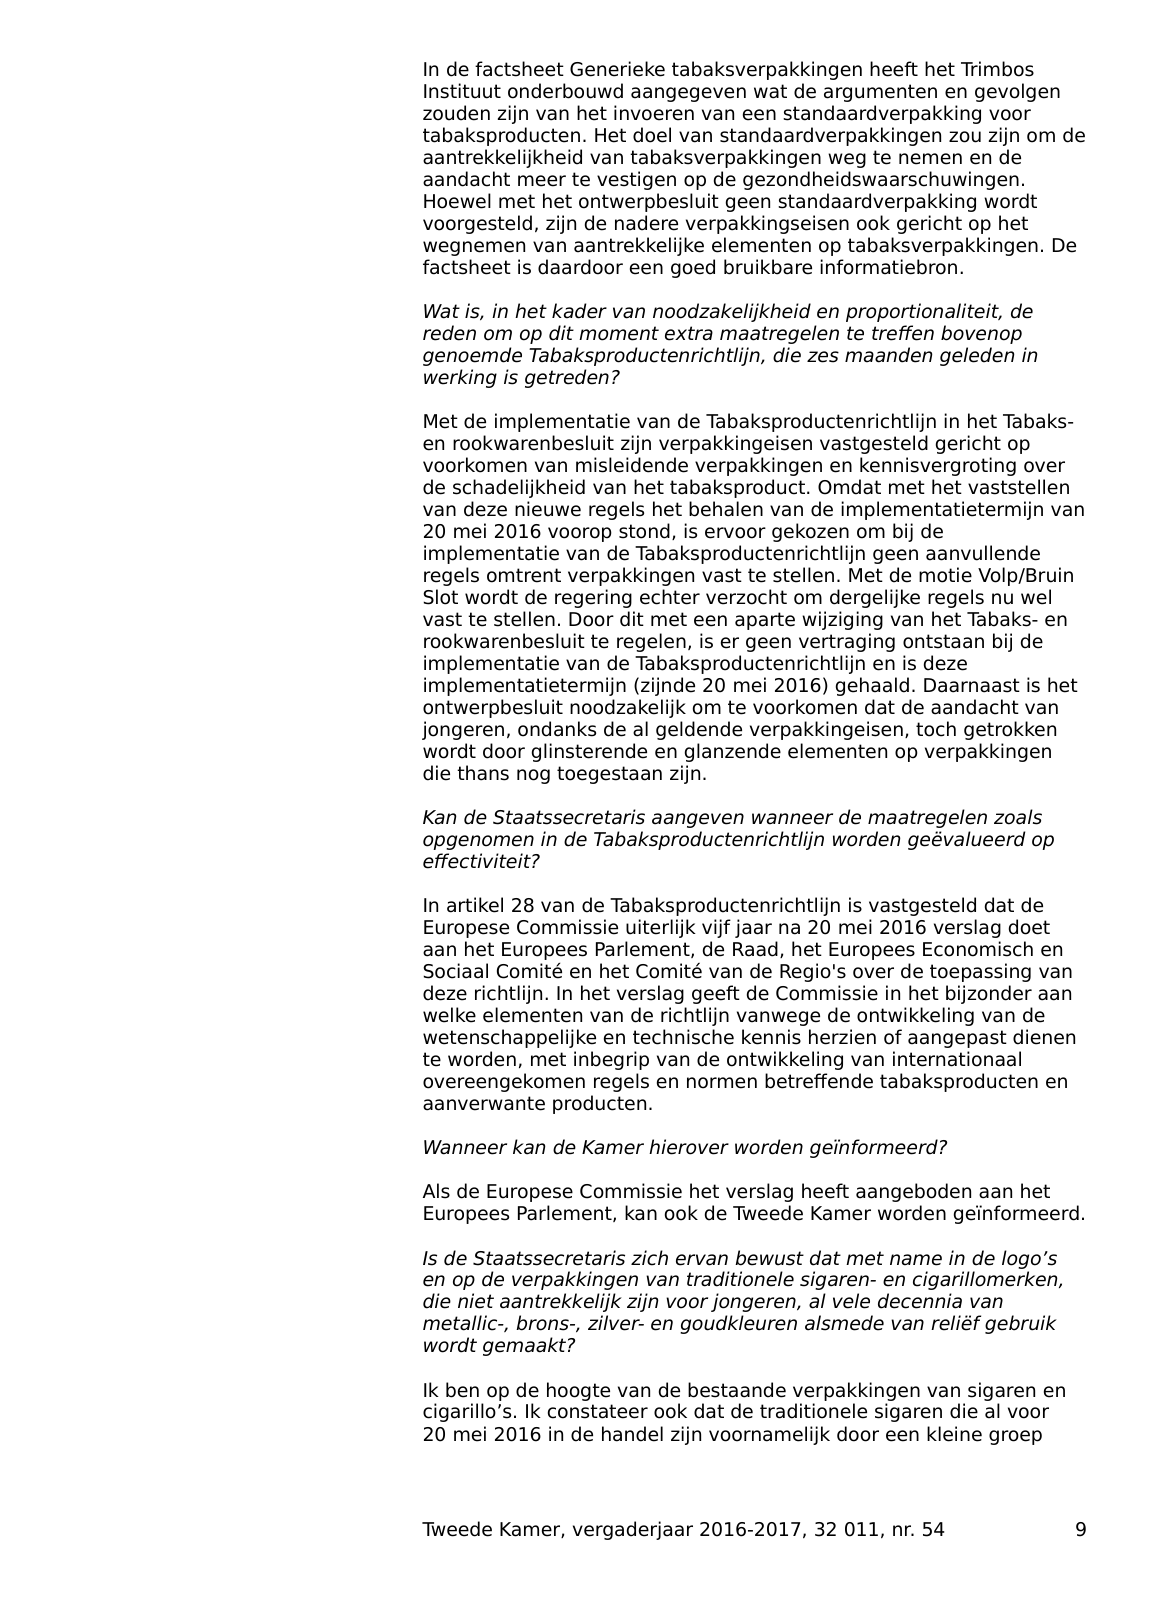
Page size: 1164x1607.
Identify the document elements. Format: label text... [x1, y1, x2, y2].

text Wat is, in het kader van noodzakelijkheid en proportionaliteit, de reden om op dit moment extra maatregelen te treffen bovenop genoemde Tabaksproductenrichtlijn, die zes maanden geleden in werking is getreden? [422, 301, 1087, 389]
text Is de Staatssecretaris zich ervan bewust dat met name in de logo’s en op de verpakkingen van traditionele sigaren- en cigarillomerken, die niet aantrekkelijk zijn voor jongeren, al vele decennia van metallic-, brons-, zilver- en goudkleuren alsmede van reliëf gebruik wordt gemaakt? [422, 1247, 1087, 1357]
text In de factsheet Generieke tabaksverpakkingen heeft het Trimbos Instituut onderbouwd aangegeven wat de argumenten en gevolgen zouden zijn van het invoeren van een standaardverpakking voor tabaksproducten. Het doel van standaardverpakkingen zou zijn om de aantrekkelijkheid van tabaksverpakkingen weg te nemen en de aandacht meer te vestigen op de gezondheidswaarschuwingen. Hoewel met het ontwerpbesluit geen standaardverpakking wordt voorgesteld, zijn de nadere verpakkingseisen ook gericht op het wegnemen van aantrekkelijke elementen op tabaksverpakkingen. De factsheet is daardoor een goed bruikbare informatiebron. [422, 59, 1087, 279]
text Met de implementatie van de Tabaksproductenrichtlijn in het Tabaks- en rookwarenbesluit zijn verpakkingeisen vastgesteld gericht op voorkomen van misleidende verpakkingen en kennisvergroting over de schadelijkheid van het tabaksproduct. Omdat met het vaststellen van deze nieuwe regels het behalen van de implementatietermijn van 20 mei 2016 voorop stond, is ervoor gekozen om bij de implementatie van de Tabaksproductenrichtlijn geen aanvullende regels omtrent verpakkingen vast te stellen. Met de motie Volp/Bruin Slot wordt de regering echter verzocht om dergelijke regels nu wel vast te stellen. Door dit met een aparte wijziging van het Tabaks- en rookwarenbesluit te regelen, is er geen vertraging ontstaan bij de implementatie van de Tabaksproductenrichtlijn en is deze implementatietermijn (zijnde 20 mei 2016) gehaald. Daarnaast is het ontwerpbesluit noodzakelijk om te voorkomen dat de aandacht van jongeren, ondanks de al geldende verpakkingeisen, toch getrokken wordt door glinsterende en glanzende elementen op verpakkingen die thans nog toegestaan zijn. [422, 411, 1087, 785]
text Kan de Staatssecretaris aangeven wanneer de maatregelen zoals opgenomen in de Tabaksproductenrichtlijn worden geëvalueerd op effectiviteit? [422, 807, 1087, 873]
text Wanneer kan de Kamer hierover worden geïnformeerd? [422, 1137, 1087, 1159]
text Als de Europese Commissie het verslag heeft aangeboden aan het Europees Parlement, kan ook de Tweede Kamer worden geïnformeerd. [422, 1181, 1087, 1225]
text Ik ben op de hoogte van de bestaande verpakkingen van sigaren en cigarillo’s. Ik constateer ook dat de traditionele sigaren die al voor 20 mei 2016 in de handel zijn voornamelijk door een kleine groep [422, 1379, 1087, 1445]
text In artikel 28 van de Tabaksproductenrichtlijn is vastgesteld dat de Europese Commissie uiterlijk vijf jaar na 20 mei 2016 verslag doet aan het Europees Parlement, de Raad, het Europees Economisch en Sociaal Comité en het Comité van de Regio's over de toepassing van deze richtlijn. In het verslag geeft de Commissie in het bijzonder aan welke elementen van de richtlijn vanwege de ontwikkeling van de wetenschappelijke en technische kennis herzien of aangepast dienen te worden, met inbegrip van de ontwikkeling van internationaal overeengekomen regels en normen betreffende tabaksproducten en aanverwante producten. [422, 895, 1087, 1115]
